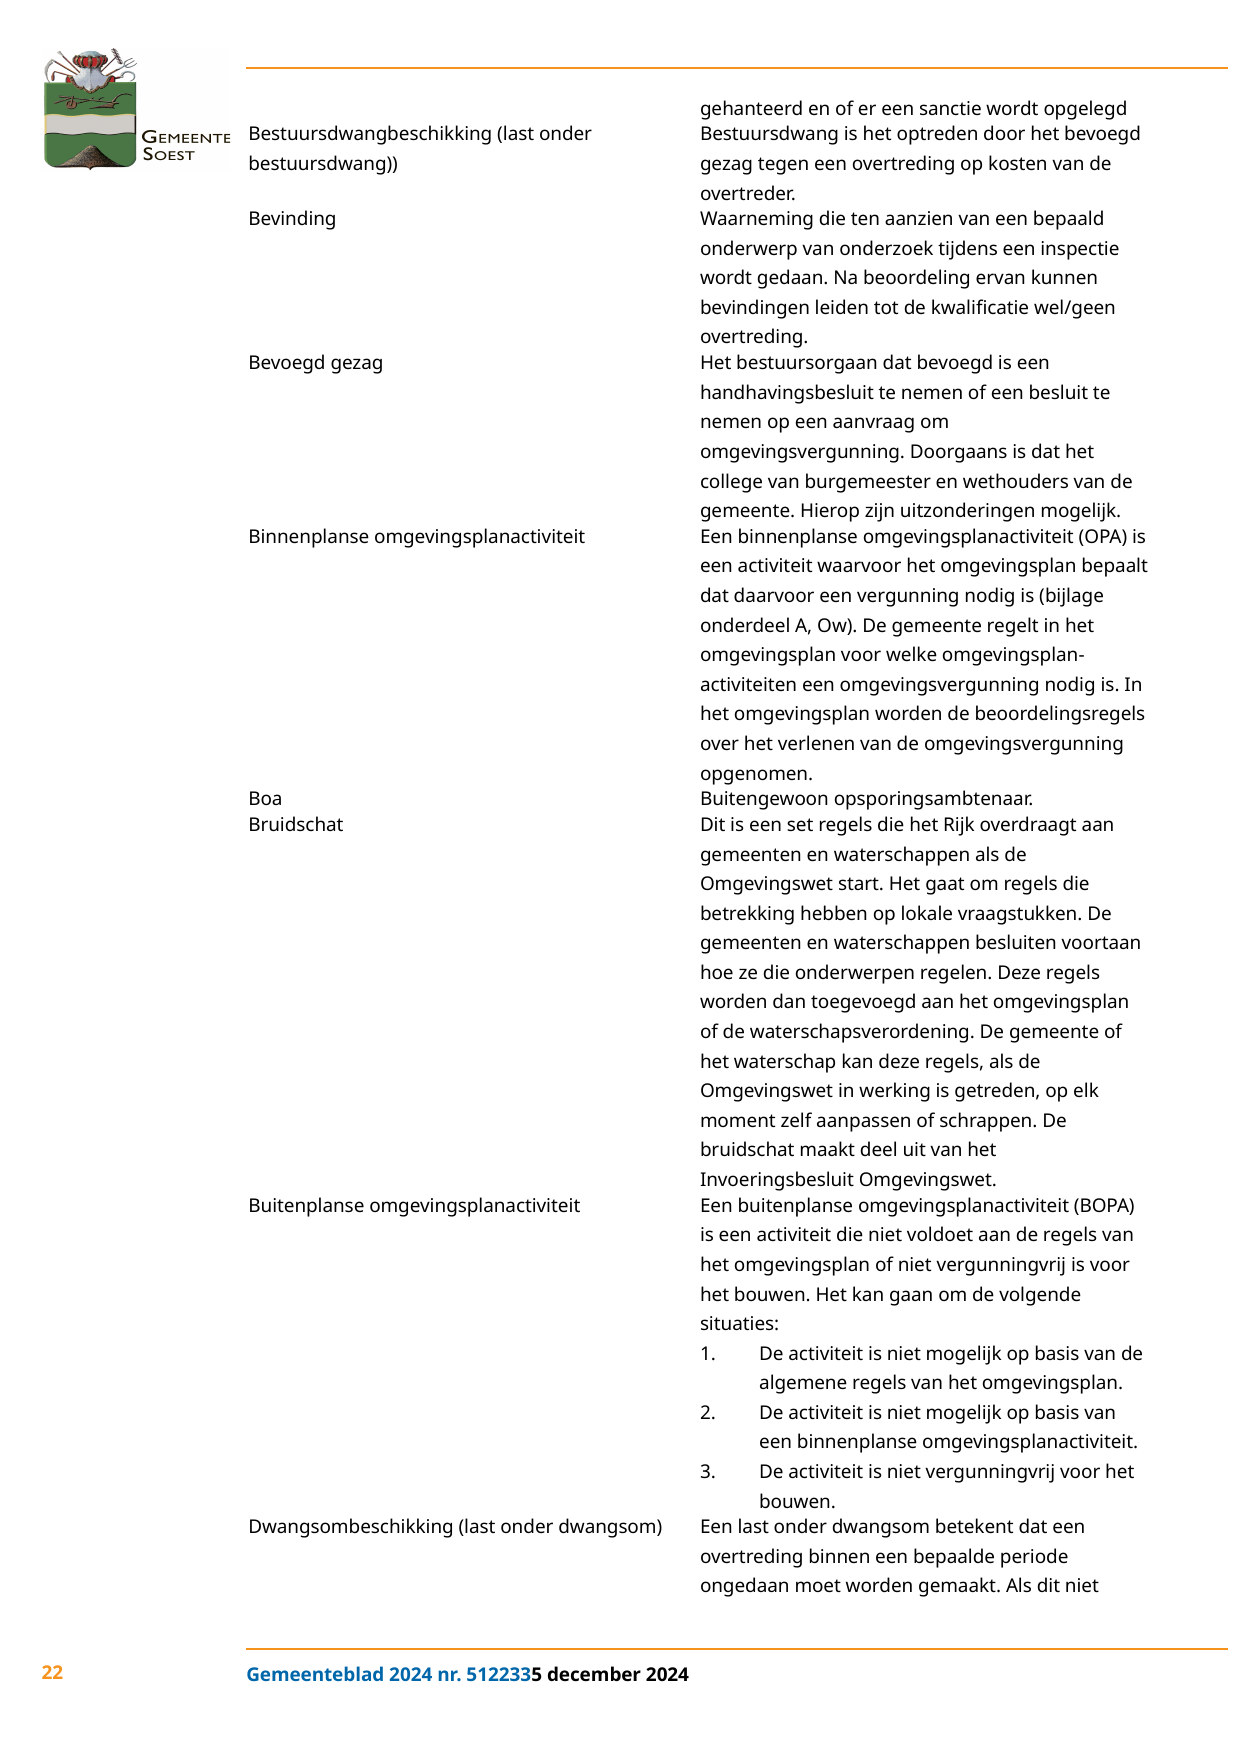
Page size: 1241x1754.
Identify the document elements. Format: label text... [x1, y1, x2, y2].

table_cell Een buitenplanse omgevingsplanactiviteit (BOPA) is een activiteit die niet voldoet aan de regels van het omgevingsplan of niet vergunningvrij is voor het bouwen. Het kan gaan om de volgende situaties: De activiteit is niet mogelijk op basis van de algemene regels van het omgevingsplan. De activiteit is niet mogelijk op basis van een binnenplanse omgevingsplanactiviteit. De activiteit is niet vergunningvrij voor het bouwen. [700, 1192, 1152, 1513]
table_cell Dit is een set regels die het Rijk overdraagt aan gemeenten en waterschappen als de Omgevingswet start. Het gaat om regels die betrekking hebben op lokale vraagstukken. De gemeenten en waterschappen besluiten voortaan hoe ze die onderwerpen regelen. Deze regels worden dan toegevoegd aan het omgevingsplan of de waterschapsverordening. De gemeente of het waterschap kan deze regels, als de Omgevingswet in werking is getreden, op elk moment zelf aanpassen of schrappen. De bruidschat maakt deel uit van het Invoeringsbesluit Omgevingswet. [700, 811, 1152, 1192]
table_cell Binnenplanse omgevingsplanactiviteit [248, 523, 700, 786]
table_cell Bevinding [248, 205, 700, 349]
table_cell Buitenplanse omgevingsplanactiviteit [248, 1192, 700, 1513]
table_cell Een binnenplanse omgevingsplanactiviteit (OPA) is een activiteit waarvoor het omgevingsplan bepaalt dat daarvoor een vergunning nodig is (bijlage onderdeel A, Ow). De gemeente regelt in het omgevingsplan voor welke omgevingsplan­activiteiten een omgevingsvergunning nodig is. In het omgevingsplan worden de beoordelingsregels over het verlenen van de omgevingsvergunning opgenomen. [700, 523, 1152, 786]
table_cell [248, 95, 700, 121]
table_cell Het bestuursorgaan dat bevoegd is een handhavingsbesluit te nemen of een besluit te nemen op een aanvraag om omgevingsvergunning. Doorgaans is dat het college van burgemeester en wethouders van de gemeente. Hierop zijn uitzonderingen mogelijk. [700, 350, 1152, 523]
table_cell Bevoegd gezag [248, 350, 700, 523]
table_cell Boa [248, 786, 700, 811]
table_cell Een last onder dwangsom betekent dat een overtreding binnen een bepaalde periode ongedaan moet worden gemaakt. Als dit niet [700, 1514, 1152, 1598]
picture [41, 47, 231, 172]
table_cell Bruidschat [248, 811, 700, 1192]
table_cell Bestuursdwangbeschikking (last onder bestuursdwang)) [248, 121, 700, 205]
table_cell gehanteerd en of er een sanctie wordt opgelegd [700, 95, 1152, 121]
table_cell Waarneming die ten aanzien van een bepaald onderwerp van onderzoek tijdens een inspectie wordt gedaan. Na beoordeling ervan kunnen bevindingen leiden tot de kwalificatie wel/geen overtreding. [700, 205, 1152, 349]
table_cell Buitengewoon opsporingsambtenaar. [700, 786, 1152, 811]
table_cell Bestuursdwang is het optreden door het bevoegd gezag tegen een overtreding op kosten van de overtreder. [700, 121, 1152, 205]
table_cell Dwangsombeschikking (last onder dwangsom) [248, 1514, 700, 1598]
